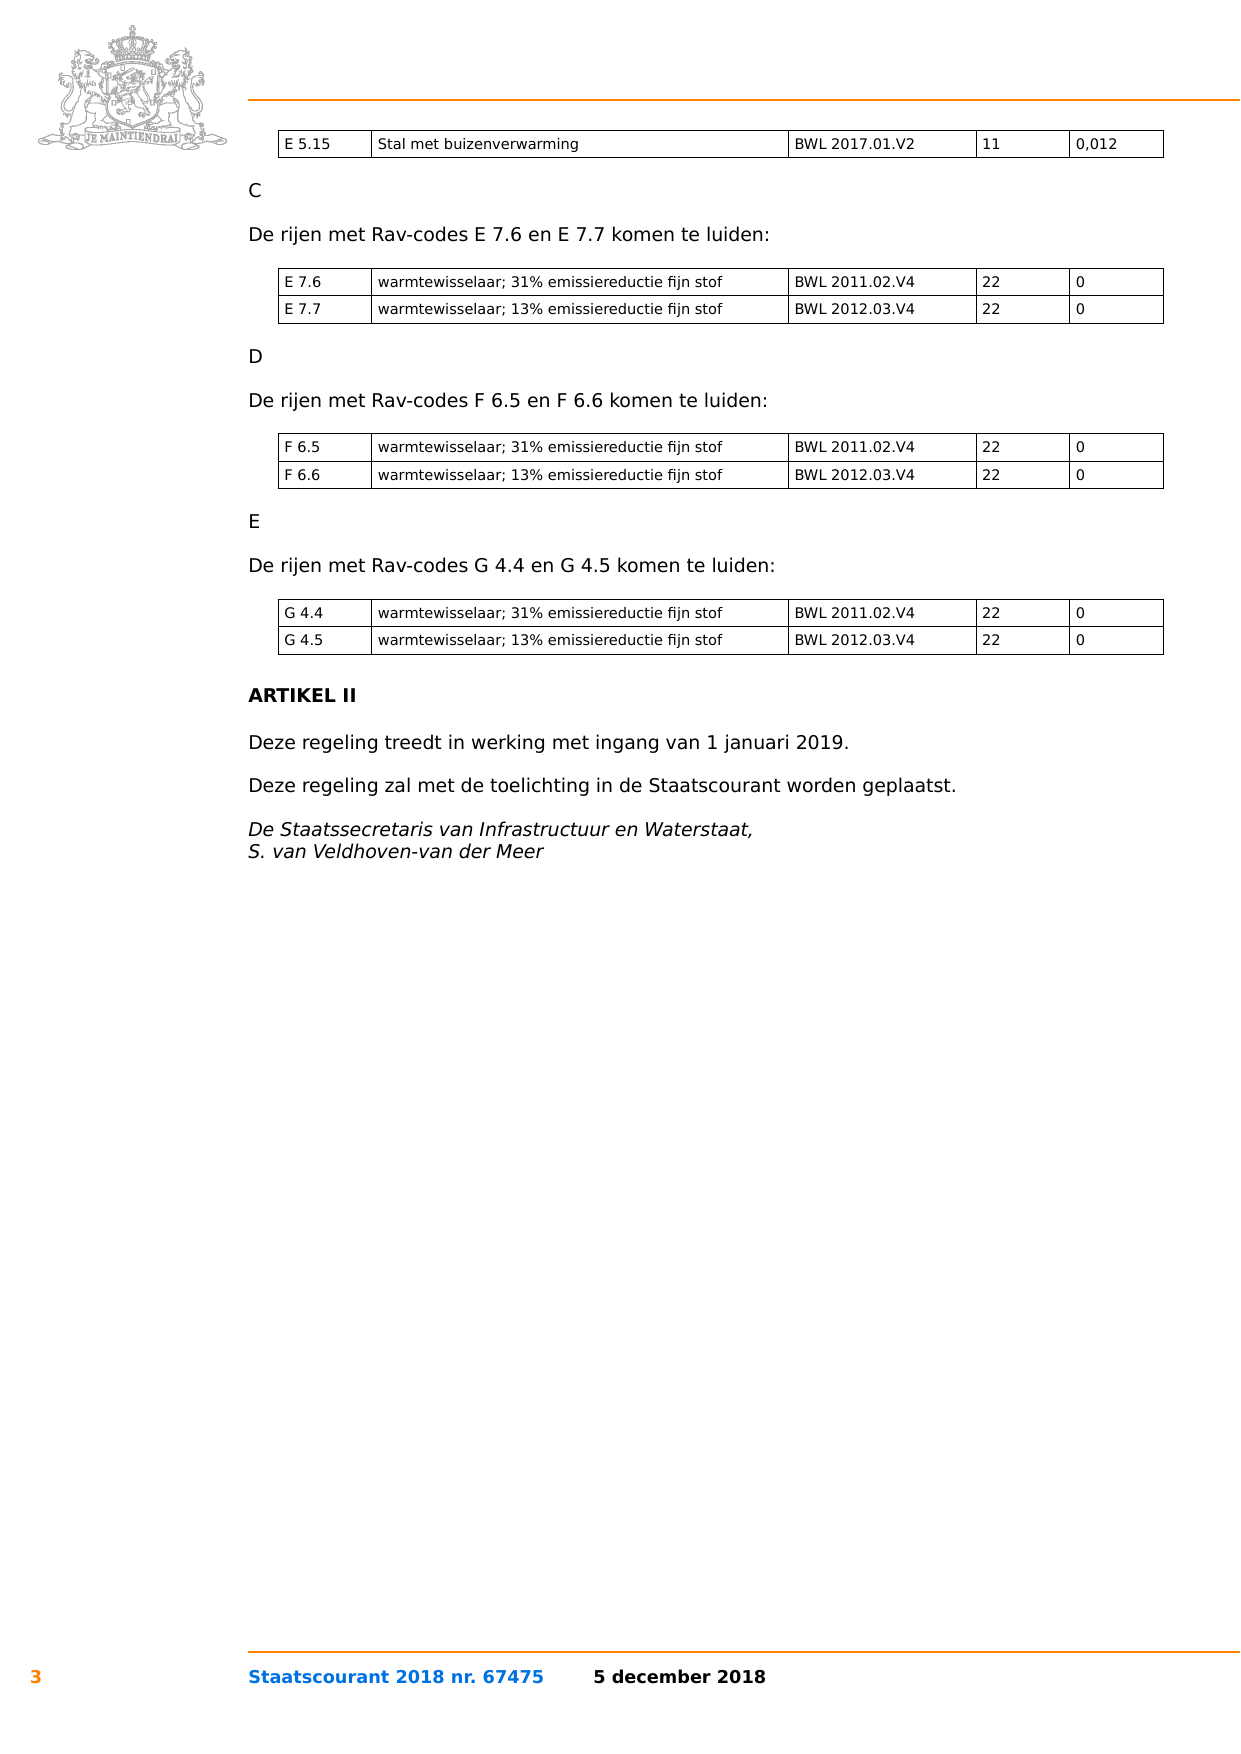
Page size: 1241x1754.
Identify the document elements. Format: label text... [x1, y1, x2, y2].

table_header E 7.6 [279, 269, 371, 295]
text De rijen met Rav-codes G 4.4 en G 4.5 komen te luiden: [248, 555, 1163, 577]
text D [248, 346, 1163, 368]
table_cell G 4.5 [279, 627, 371, 653]
table_header G 4.4 [279, 600, 371, 626]
text C [248, 180, 1163, 202]
table_cell 22 [977, 627, 1069, 653]
text E [248, 511, 1163, 533]
table_header warmtewisselaar; 31% emissiereductie fijn stof [372, 434, 788, 461]
table_header BWL 2011.02.V4 [789, 434, 976, 461]
subtitle ARTIKEL II [248, 684, 1163, 707]
table_cell warmtewisselaar; 13% emissiereductie fijn stof [372, 462, 788, 488]
table_header 22 [977, 434, 1069, 461]
table_cell BWL 2012.03.V4 [789, 627, 976, 653]
table_header BWL 2017.01.V2 [789, 131, 976, 157]
table_header warmtewisselaar; 31% emissiereductie fijn stof [372, 269, 788, 295]
table_header 22 [977, 269, 1069, 295]
table_cell 22 [977, 462, 1069, 488]
table_header BWL 2011.02.V4 [789, 600, 976, 626]
table_header 0 [1070, 434, 1163, 461]
table_cell warmtewisselaar; 13% emissiereductie fijn stof [372, 627, 788, 653]
table_cell 0 [1070, 296, 1163, 323]
table_header 11 [977, 131, 1069, 157]
table_cell 22 [977, 296, 1069, 323]
table_header 0,012 [1070, 131, 1163, 157]
table_header 0 [1070, 269, 1163, 295]
table_cell warmtewisselaar; 13% emissiereductie fijn stof [372, 296, 788, 323]
table_cell 0 [1070, 462, 1163, 488]
table_cell BWL 2012.03.V4 [789, 296, 976, 323]
text Deze regeling treedt in werking met ingang van 1 januari 2019. [248, 732, 1163, 753]
table_header Stal met buizenverwarming [372, 131, 788, 157]
table_cell E 7.7 [279, 296, 371, 323]
text De rijen met Rav-codes E 7.6 en E 7.7 komen te luiden: [248, 224, 1163, 246]
text Deze regeling zal met de toelichting in de Staatscourant worden geplaatst. [248, 775, 1163, 797]
table_header warmtewisselaar; 31% emissiereductie fijn stof [372, 600, 788, 626]
table_cell F 6.6 [279, 462, 371, 488]
table_header BWL 2011.02.V4 [789, 269, 976, 295]
table_header 0 [1070, 600, 1163, 626]
text De Staatssecretaris van Infrastructuur en Waterstaat, S. van Veldhoven-van der Meer [248, 819, 1163, 863]
table_header 22 [977, 600, 1069, 626]
table_cell BWL 2012.03.V4 [789, 462, 976, 488]
table_cell 0 [1070, 627, 1163, 653]
table_header E 5.15 [279, 131, 371, 157]
table_header F 6.5 [279, 434, 371, 461]
text De rijen met Rav-codes F 6.5 en F 6.6 komen te luiden: [248, 389, 1163, 411]
picture [38, 25, 227, 150]
